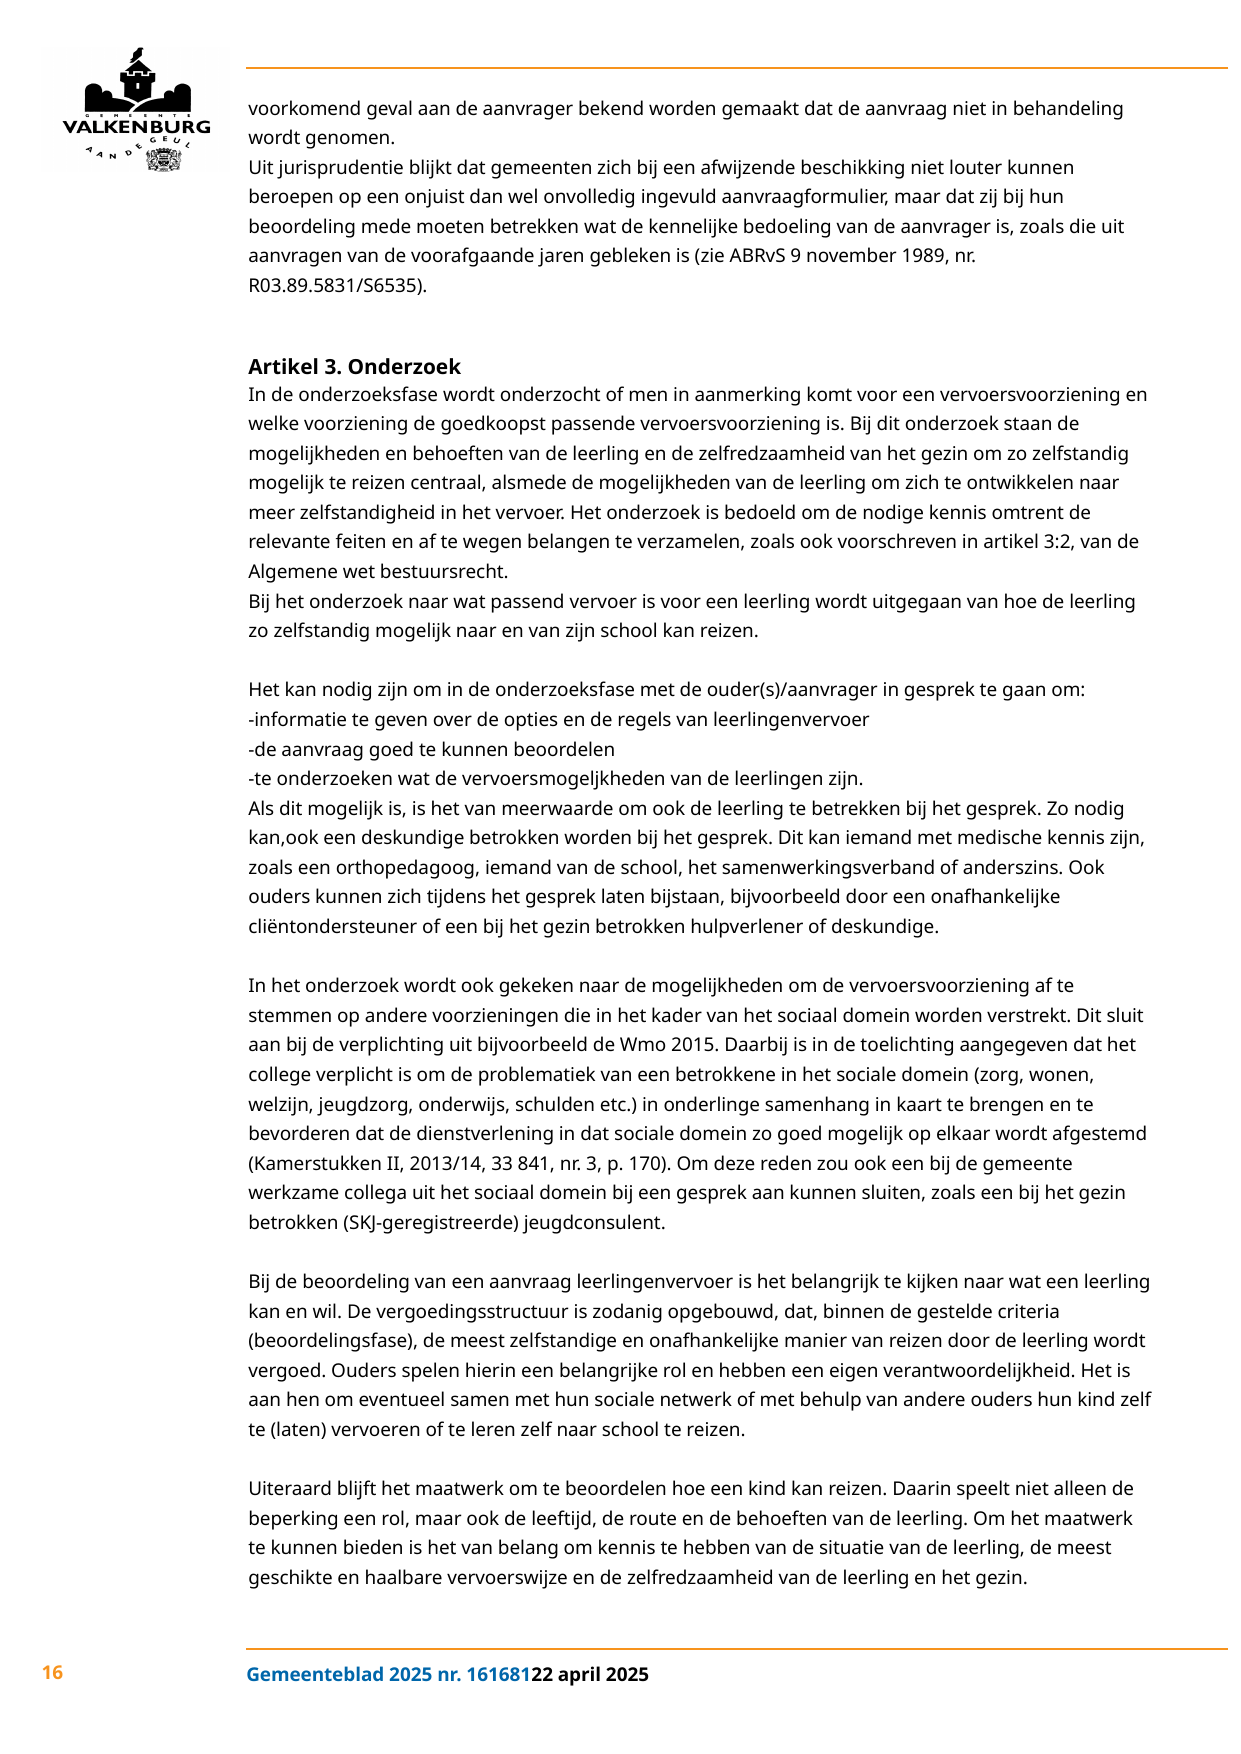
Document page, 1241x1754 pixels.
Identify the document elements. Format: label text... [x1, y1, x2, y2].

text -te onderzoeken wat de vervoersmogeljkheden van de leerlingen zijn. [248, 765, 1152, 791]
text werkzame collega uit het sociaal domein bij een gesprek aan kunnen sluiten, zoals een bij het gezin [248, 1179, 1152, 1205]
text aan bij de verplichting uit bijvoorbeeld de Wmo 2015. Daarbij is in de toelichting aangegeven dat het college verplicht is om de problematiek van een betrokkene in het sociale domein (zorg, wonen, [248, 1032, 1152, 1087]
text (beoordelingsfase), de meest zelfstandige en onafhankelijke manier van reizen door de leerling wordt [248, 1327, 1152, 1353]
text -de aanvraag goed te kunnen beoordelen [248, 736, 1152, 761]
text voorkomend geval aan de aanvrager bekend worden gemaakt dat de aanvraag niet in behandeling wordt genomen. [248, 95, 1152, 150]
text (Kamerstukken II, 2013/14, 33 841, nr. 3, p. 170). Om deze reden zou ook een bij de gemeente [248, 1150, 1152, 1176]
text Artikel 3. Onderzoek [248, 352, 1152, 381]
text -informatie te geven over de opties en de regels van leerlingenvervoer [248, 706, 1152, 732]
text vergoed. Ouders spelen hierin een belangrijke rol en hebben een eigen verantwoordelijkheid. Het is aan hen om eventueel samen met hun sociale netwerk of met behulp van andere ouders hun kind zelf te (laten) vervoeren of te leren zelf naar school te reizen. [248, 1357, 1152, 1442]
text Als dit mogelijk is, is het van meerwaarde om ook de leerling te betrekken bij het gesprek. Zo nodig kan,ook een deskundige betrokken worden bij het gesprek. Dit kan iemand met medische kennis zijn, zoals een orthopedagoog, iemand van de school, het samenwerkingsverband of anderszins. Ook ouders kunnen zich tijdens het gesprek laten bijstaan, bijvoorbeeld door een onafhankelijke cliëntondersteuner of een bij het gezin betrokken hulpverlener of deskundige. [248, 795, 1152, 939]
text Uiteraard blijft het maatwerk om te beoordelen hoe een kind kan reizen. Daarin speelt niet alleen de beperking een rol, maar ook de leeftijd, de route en de behoeften van de leerling. Om het maatwerk te kunnen bieden is het van belang om kennis te hebben van de situatie van de leerling, de meest geschikte en haalbare vervoerswijze en de zelfredzaamheid van de leerling en het gezin. [248, 1475, 1152, 1590]
text Het kan nodig zijn om in de onderzoeksfase met de ouder(s)/aanvrager in gesprek te gaan om: [248, 677, 1152, 702]
text Bij de beoordeling van een aanvraag leerlingenvervoer is het belangrijk te kijken naar wat een leerling kan en wil. De vergoedingsstructuur is zodanig opgebouwd, dat, binnen de gestelde criteria [248, 1268, 1152, 1323]
text In de onderzoeksfase wordt onderzocht of men in aanmerking komt voor een vervoersvoorziening en welke voorziening de goedkoopst passende vervoersvoorziening is. Bij dit onderzoek staan de mogelijkheden en behoeften van de leerling en de zelfredzaamheid van het gezin om zo zelfstandig mogelijk te reizen centraal, alsmede de mogelijkheden van de leerling om zich te ontwikkelen naar meer zelfstandigheid in het vervoer. Het onderzoek is bedoeld om de nodige kennis omtrent de relevante feiten en af te wegen belangen te verzamelen, zoals ook voorschreven in artikel 3:2, van de Algemene wet bestuursrecht. [248, 381, 1152, 584]
text welzijn, jeugdzorg, onderwijs, schulden etc.) in onderlinge samenhang in kaart te brengen en te bevorderen dat de dienstverlening in dat sociale domein zo goed mogelijk op elkaar wordt afgestemd [248, 1091, 1152, 1146]
text Uit jurisprudentie blijkt dat gemeenten zich bij een afwijzende beschikking niet louter kunnen beroepen op een onjuist dan wel onvolledig ingevuld aanvraagformulier, maar dat zij bij hun beoordeling mede moeten betrekken wat de kennelijke bedoeling van de aanvrager is, zoals die uit aanvragen van de voorafgaande jaren gebleken is (zie ABRvS 9 november 1989, nr. R03.89.5831/S6535). [248, 154, 1152, 298]
text betrokken (SKJ-geregistreerde) jeugdconsulent. [248, 1209, 1152, 1235]
picture [41, 47, 231, 172]
text Bij het onderzoek naar wat passend vervoer is voor een leerling wordt uitgegaan van hoe de leerling zo zelfstandig mogelijk naar en van zijn school kan reizen. [248, 588, 1152, 643]
text In het onderzoek wordt ook gekeken naar de mogelijkheden om de vervoersvoorziening af te stemmen op andere voorzieningen die in het kader van het sociaal domein worden verstrekt. Dit sluit [248, 972, 1152, 1028]
